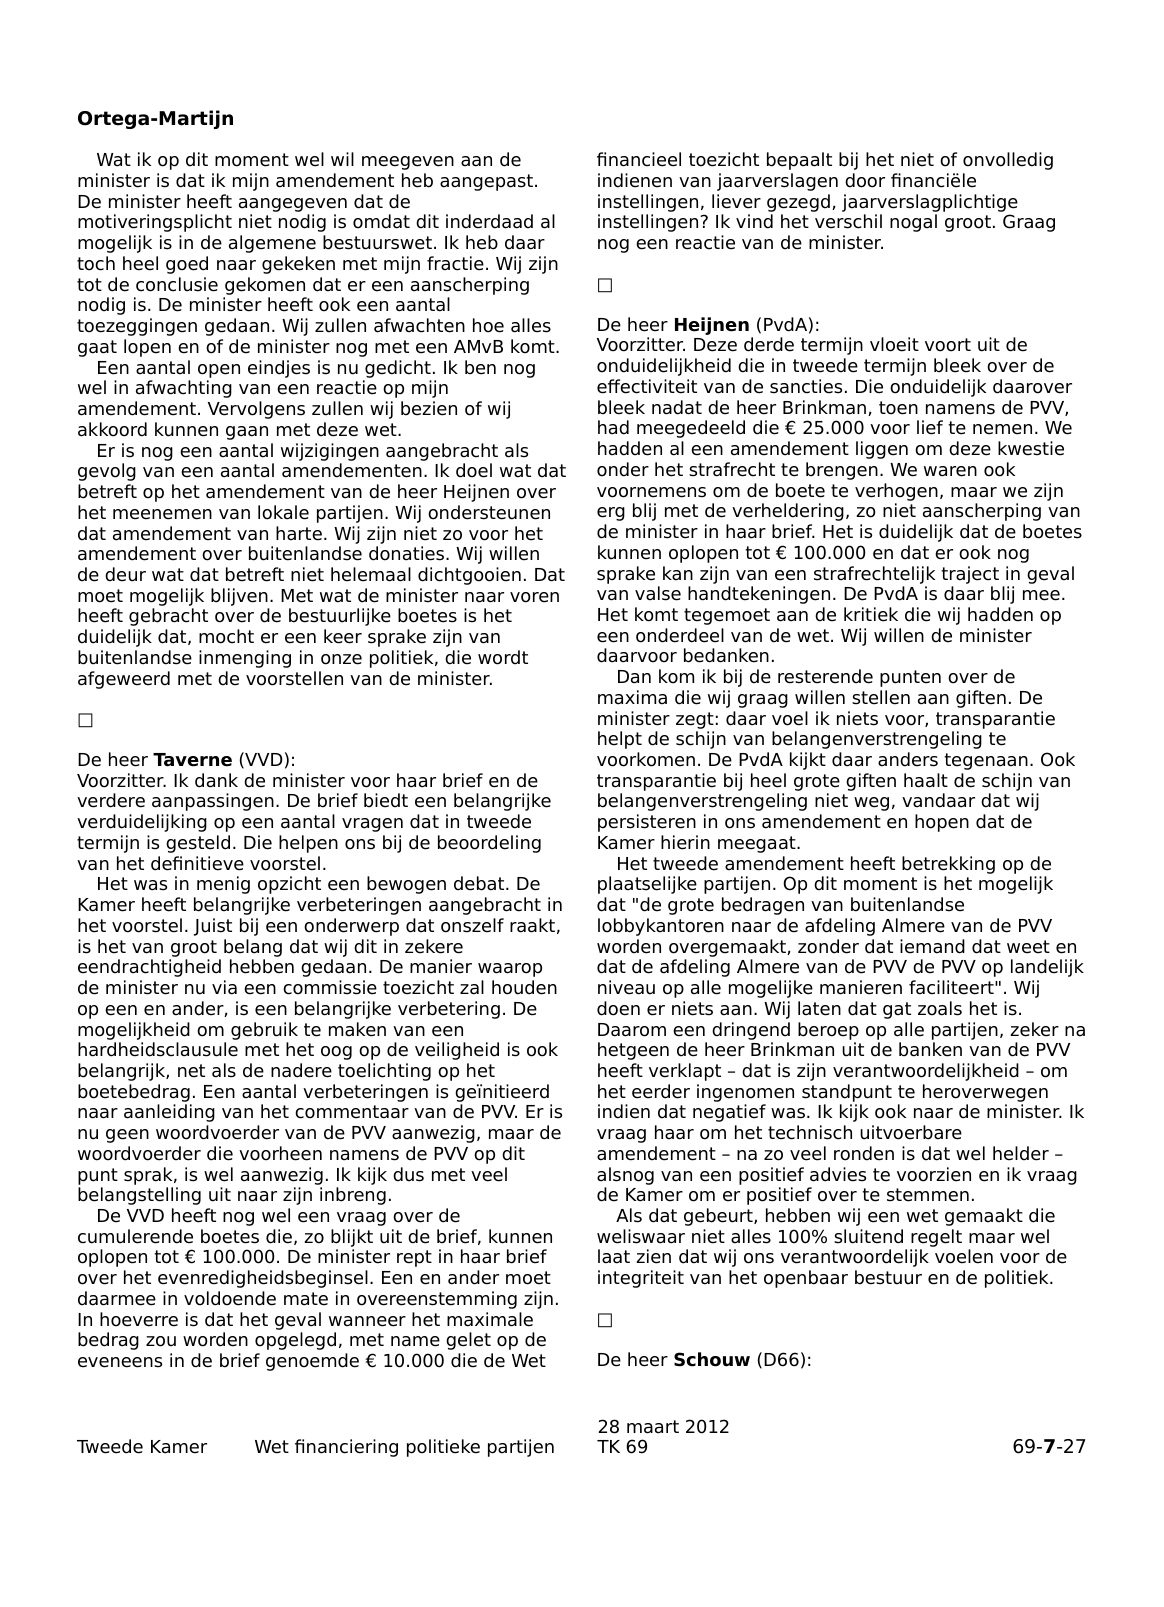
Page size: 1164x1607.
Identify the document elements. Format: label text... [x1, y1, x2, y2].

text financieel toezicht bepaalt bij het niet of onvolledig indienen van jaarverslagen door financiële instellingen, liever gezegd, jaarverslagplichtige instellingen? Ik vind het verschil nogal groot. Graag nog een reactie van de minister. [596, 150, 1087, 254]
text De heer Heijnen (PvdA): [596, 314, 1087, 335]
text Het was in menig opzicht een bewogen debat. De Kamer heeft belangrijke verbeteringen aangebracht in het voorstel. Juist bij een onderwerp dat onszelf raakt, is het van groot belang dat wij dit in zekere eendrachtigheid hebben gedaan. De manier waarop de minister nu via een commissie toezicht zal houden op een en ander, is een belangrijke verbetering. De mogelijkheid om gebruik te maken van een hardheidsclausule met het oog op de veiligheid is ook belangrijk, net als de nadere toelichting op het boetebedrag. Een aantal verbeteringen is geïnitieerd naar aanleiding van het commentaar van de PVV. Er is nu geen woordvoerder van de PVV aanwezig, maar de woordvoerder die voorheen namens de PVV op dit punt sprak, is wel aanwezig. Ik kijk dus met veel belangstelling uit naar zijn inbreng. [77, 874, 567, 1206]
text Wat ik op dit moment wel wil meegeven aan de minister is dat ik mijn amendement heb aangepast. De minister heeft aangegeven dat de motiveringsplicht niet nodig is omdat dit inderdaad al mogelijk is in de algemene bestuurswet. Ik heb daar toch heel goed naar gekeken met mijn fractie. Wij zijn tot de conclusie gekomen dat er een aanscherping nodig is. De minister heeft ook een aantal toezeggingen gedaan. Wij zullen afwachten hoe alles gaat lopen en of de minister nog met een AMvB komt. [77, 150, 567, 357]
text Een aantal open eindjes is nu gedicht. Ik ben nog wel in afwachting van een reactie op mijn amendement. Vervolgens zullen wij bezien of wij akkoord kunnen gaan met deze wet. [77, 357, 567, 440]
text De heer Schouw (D66): [596, 1349, 1087, 1370]
text De VVD heeft nog wel een vraag over de cumulerende boetes die, zo blijkt uit de brief, kunnen oplopen tot € 100.000. De minister rept in haar brief over het evenredigheidsbeginsel. Een en ander moet daarmee in voldoende mate in overeenstemming zijn. In hoeverre is dat het geval wanneer het maximale bedrag zou worden opgelegd, met name gelet op de eveneens in de brief genoemde € 10.000 die de Wet [77, 1206, 567, 1372]
text Als dat gebeurt, hebben wij een wet gemaakt die weliswaar niet alles 100% sluitend regelt maar wel laat zien dat wij ons verantwoordelijk voelen voor de integriteit van het openbaar bestuur en de politiek. [596, 1206, 1087, 1289]
text □ [596, 274, 1087, 294]
text Er is nog een aantal wijzigingen aangebracht als gevolg van een aantal amendementen. Ik doel wat dat betreft op het amendement van de heer Heijnen over het meenemen van lokale partijen. Wij ondersteunen dat amendement van harte. Wij zijn niet zo voor het amendement over buitenlandse donaties. Wij willen de deur wat dat betreft niet helemaal dichtgooien. Dat moet mogelijk blijven. Met wat de minister naar voren heeft gebracht over de bestuurlijke boetes is het duidelijk dat, mocht er een keer sprake zijn van buitenlandse inmenging in onze politiek, die wordt afgeweerd met de voorstellen van de minister. [77, 440, 567, 689]
text Het tweede amendement heeft betrekking op de plaatselijke partijen. Op dit moment is het mogelijk dat "de grote bedragen van buitenlandse lobbykantoren naar de afdeling Almere van de PVV worden overgemaakt, zonder dat iemand dat weet en dat de afdeling Almere van de PVV de PVV op landelijk niveau op alle mogelijke manieren faciliteert". Wij doen er niets aan. Wij laten dat gat zoals het is. Daarom een dringend beroep op alle partijen, zeker na hetgeen de heer Brinkman uit de banken van de PVV heeft verklapt – dat is zijn verantwoordelijkheid – om het eerder ingenomen standpunt te heroverwegen indien dat negatief was. Ik kijk ook naar de minister. Ik vraag haar om het technisch uitvoerbare amendement – na zo veel ronden is dat wel helder – alsnog van een positief advies te voorzien en ik vraag de Kamer om er positief over te stemmen. [596, 853, 1087, 1206]
text □ [596, 1309, 1087, 1329]
text Dan kom ik bij de resterende punten over de maxima die wij graag willen stellen aan giften. De minister zegt: daar voel ik niets voor, transparantie helpt de schijn van belangenverstrengeling te voorkomen. De PvdA kijkt daar anders tegenaan. Ook transparantie bij heel grote giften haalt de schijn van belangenverstrengeling niet weg, vandaar dat wij persisteren in ons amendement en hopen dat de Kamer hierin meegaat. [596, 667, 1087, 853]
text Voorzitter. Ik dank de minister voor haar brief en de verdere aanpassingen. De brief biedt een belangrijke verduidelijking op een aantal vragen dat in tweede termijn is gesteld. Die helpen ons bij de beoordeling van het definitieve voorstel. [77, 771, 567, 874]
text De heer Taverne (VVD): [77, 750, 567, 771]
text Voorzitter. Deze derde termijn vloeit voort uit de onduidelijkheid die in tweede termijn bleek over de effectiviteit van de sancties. Die onduidelijk daarover bleek nadat de heer Brinkman, toen namens de PVV, had meegedeeld die € 25.000 voor lief te nemen. We hadden al een amendement liggen om deze kwestie onder het strafrecht te brengen. We waren ook voornemens om de boete te verhogen, maar we zijn erg blij met de verheldering, zo niet aanscherping van de minister in haar brief. Het is duidelijk dat de boetes kunnen oplopen tot € 100.000 en dat er ook nog sprake kan zijn van een strafrechtelijk traject in geval van valse handtekeningen. De PvdA is daar blij mee. Het komt tegemoet aan de kritiek die wij hadden op een onderdeel van de wet. Wij willen de minister daarvoor bedanken. [596, 335, 1087, 667]
text □ [77, 709, 567, 730]
